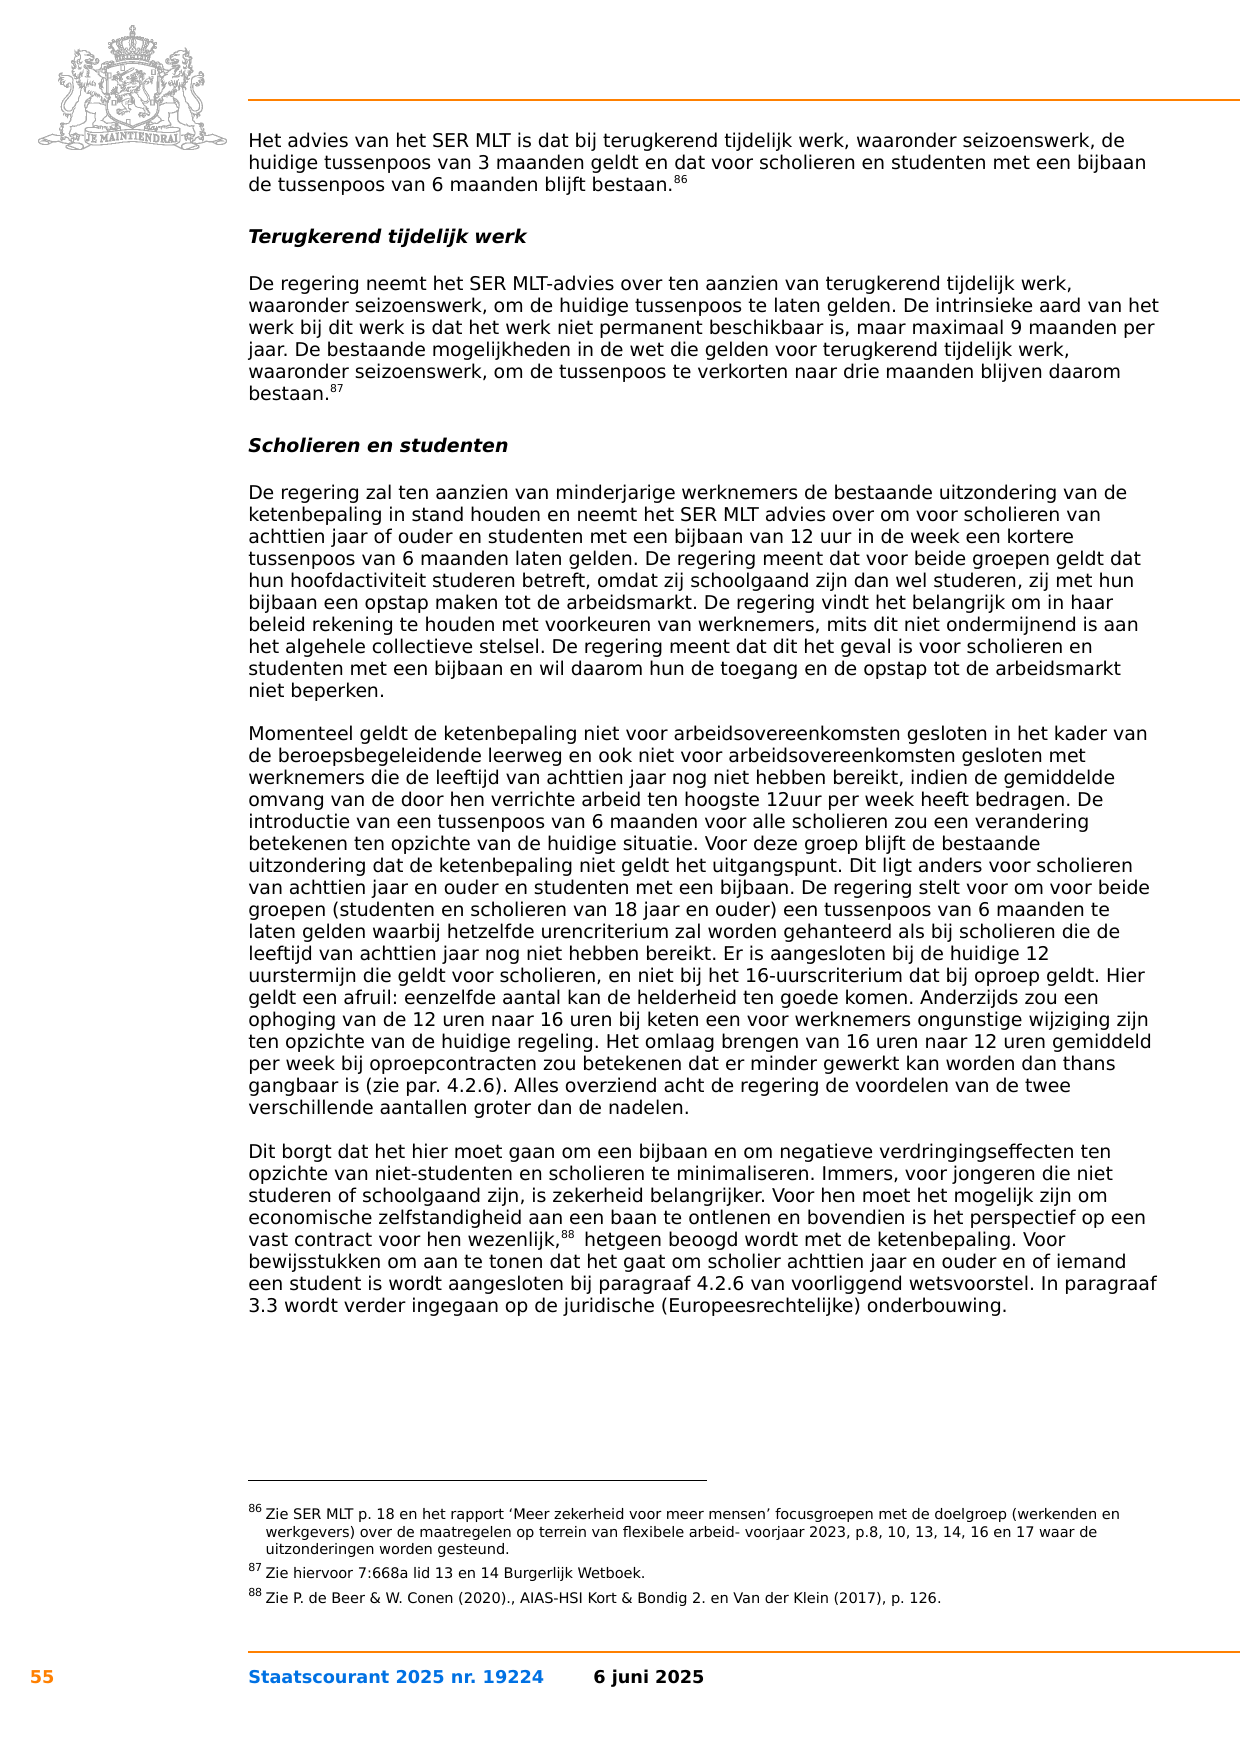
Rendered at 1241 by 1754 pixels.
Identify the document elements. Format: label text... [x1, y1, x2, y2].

text Zie P. de Beer & W. Conen (2020)., AIAS-HSI Kort & Bondig 2. en Van der Klein (2017), p. 126. [248, 1586, 1163, 1608]
text Het advies van het SER MLT is dat bij terugkerend tijdelijk werk, waaronder seizoenswerk, de huidige tussenpoos van 3 maanden geldt en dat voor scholieren en studenten met een bijbaan de tussenpoos van 6 maanden blijft bestaan. [248, 130, 1163, 196]
subtitle Scholieren en studenten [248, 435, 1163, 457]
text De regering zal ten aanzien van minderjarige werknemers de bestaande uitzondering van de ketenbepaling in stand houden en neemt het SER MLT advies over om voor scholieren van achttien jaar of ouder en studenten met een bijbaan van 12 uur in de week een kortere tussenpoos van 6 maanden laten gelden. De regering meent dat voor beide groepen geldt dat hun hoofdactiviteit studeren betreft, omdat zij schoolgaand zijn dan wel studeren, zij met hun bijbaan een opstap maken tot de arbeidsmarkt. De regering vindt het belangrijk om in haar beleid rekening te houden met voorkeuren van werknemers, mits dit niet ondermijnend is aan het algehele collectieve stelsel. De regering meent dat dit het geval is voor scholieren en studenten met een bijbaan en wil daarom hun de toegang en de opstap tot de arbeidsmarkt niet beperken. [248, 482, 1163, 701]
subtitle Terugkerend tijdelijk werk [248, 226, 1163, 248]
text Zie hiervoor 7:668a lid 13 en 14 Burgerlijk Wetboek. [248, 1561, 1163, 1583]
picture [38, 25, 227, 150]
text Momenteel geldt de ketenbepaling niet voor arbeidsovereenkomsten gesloten in het kader van de beroepsbegeleidende leerweg en ook niet voor arbeidsovereenkomsten gesloten met werknemers die de leeftijd van achttien jaar nog niet hebben bereikt, indien de gemiddelde omvang van de door hen verrichte arbeid ten hoogste 12uur per week heeft bedragen. De introductie van een tussenpoos van 6 maanden voor alle scholieren zou een verandering betekenen ten opzichte van de huidige situatie. Voor deze groep blijft de bestaande uitzondering dat de ketenbepaling niet geldt het uitgangspunt. Dit ligt anders voor scholieren van achttien jaar en ouder en studenten met een bijbaan. De regering stelt voor om voor beide groepen (studenten en scholieren van 18 jaar en ouder) een tussenpoos van 6 maanden te laten gelden waarbij hetzelfde urencriterium zal worden gehanteerd als bij scholieren die de leeftijd van achttien jaar nog niet hebben bereikt. Er is aangesloten bij de huidige 12 uurstermijn die geldt voor scholieren, en niet bij het 16-uurscriterium dat bij oproep geldt. Hier geldt een afruil: eenzelfde aantal kan de helderheid ten goede komen. Anderzijds zou een ophoging van de 12 uren naar 16 uren bij keten een voor werknemers ongunstige wijziging zijn ten opzichte van de huidige regeling. Het omlaag brengen van 16 uren naar 12 uren gemiddeld per week bij oproepcontracten zou betekenen dat er minder gewerkt kan worden dan thans gangbaar is (zie par. 4.2.6). Alles overziend acht de regering de voordelen van de twee verschillende aantallen groter dan de nadelen. [248, 723, 1163, 1119]
text Dit borgt dat het hier moet gaan om een bijbaan en om negatieve verdringingseffecten ten opzichte van niet-studenten en scholieren te minimaliseren. Immers, voor jongeren die niet studeren of schoolgaand zijn, is zekerheid belangrijker. Voor hen moet het mogelijk zijn om economische zelfstandigheid aan een baan te ontlenen en bovendien is het perspectief op een vast contract voor hen wezenlijk, hetgeen beoogd wordt met de ketenbepaling. Voor bewijsstukken om aan te tonen dat het gaat om scholier achttien jaar en ouder en of iemand een student is wordt aangesloten bij paragraaf 4.2.6 van voorliggend wetsvoorstel. In paragraaf 3.3 wordt verder ingegaan op de juridische (Europeesrechtelijke) onderbouwing. [248, 1141, 1163, 1317]
text Zie SER MLT p. 18 en het rapport ‘Meer zekerheid voor meer mensen’ focusgroepen met de doelgroep (werkenden en werkgevers) over de maatregelen op terrein van flexibele arbeid- voorjaar 2023, p.8, 10, 13, 14, 16 en 17 waar de uitzonderingen worden gesteund. [248, 1502, 1163, 1558]
text De regering neemt het SER MLT-advies over ten aanzien van terugkerend tijdelijk werk, waaronder seizoenswerk, om de huidige tussenpoos te laten gelden. De intrinsieke aard van het werk bij dit werk is dat het werk niet permanent beschikbaar is, maar maximaal 9 maanden per jaar. De bestaande mogelijkheden in de wet die gelden voor terugkerend tijdelijk werk, waaronder seizoenswerk, om de tussenpoos te verkorten naar drie maanden blijven daarom bestaan. [248, 273, 1163, 405]
